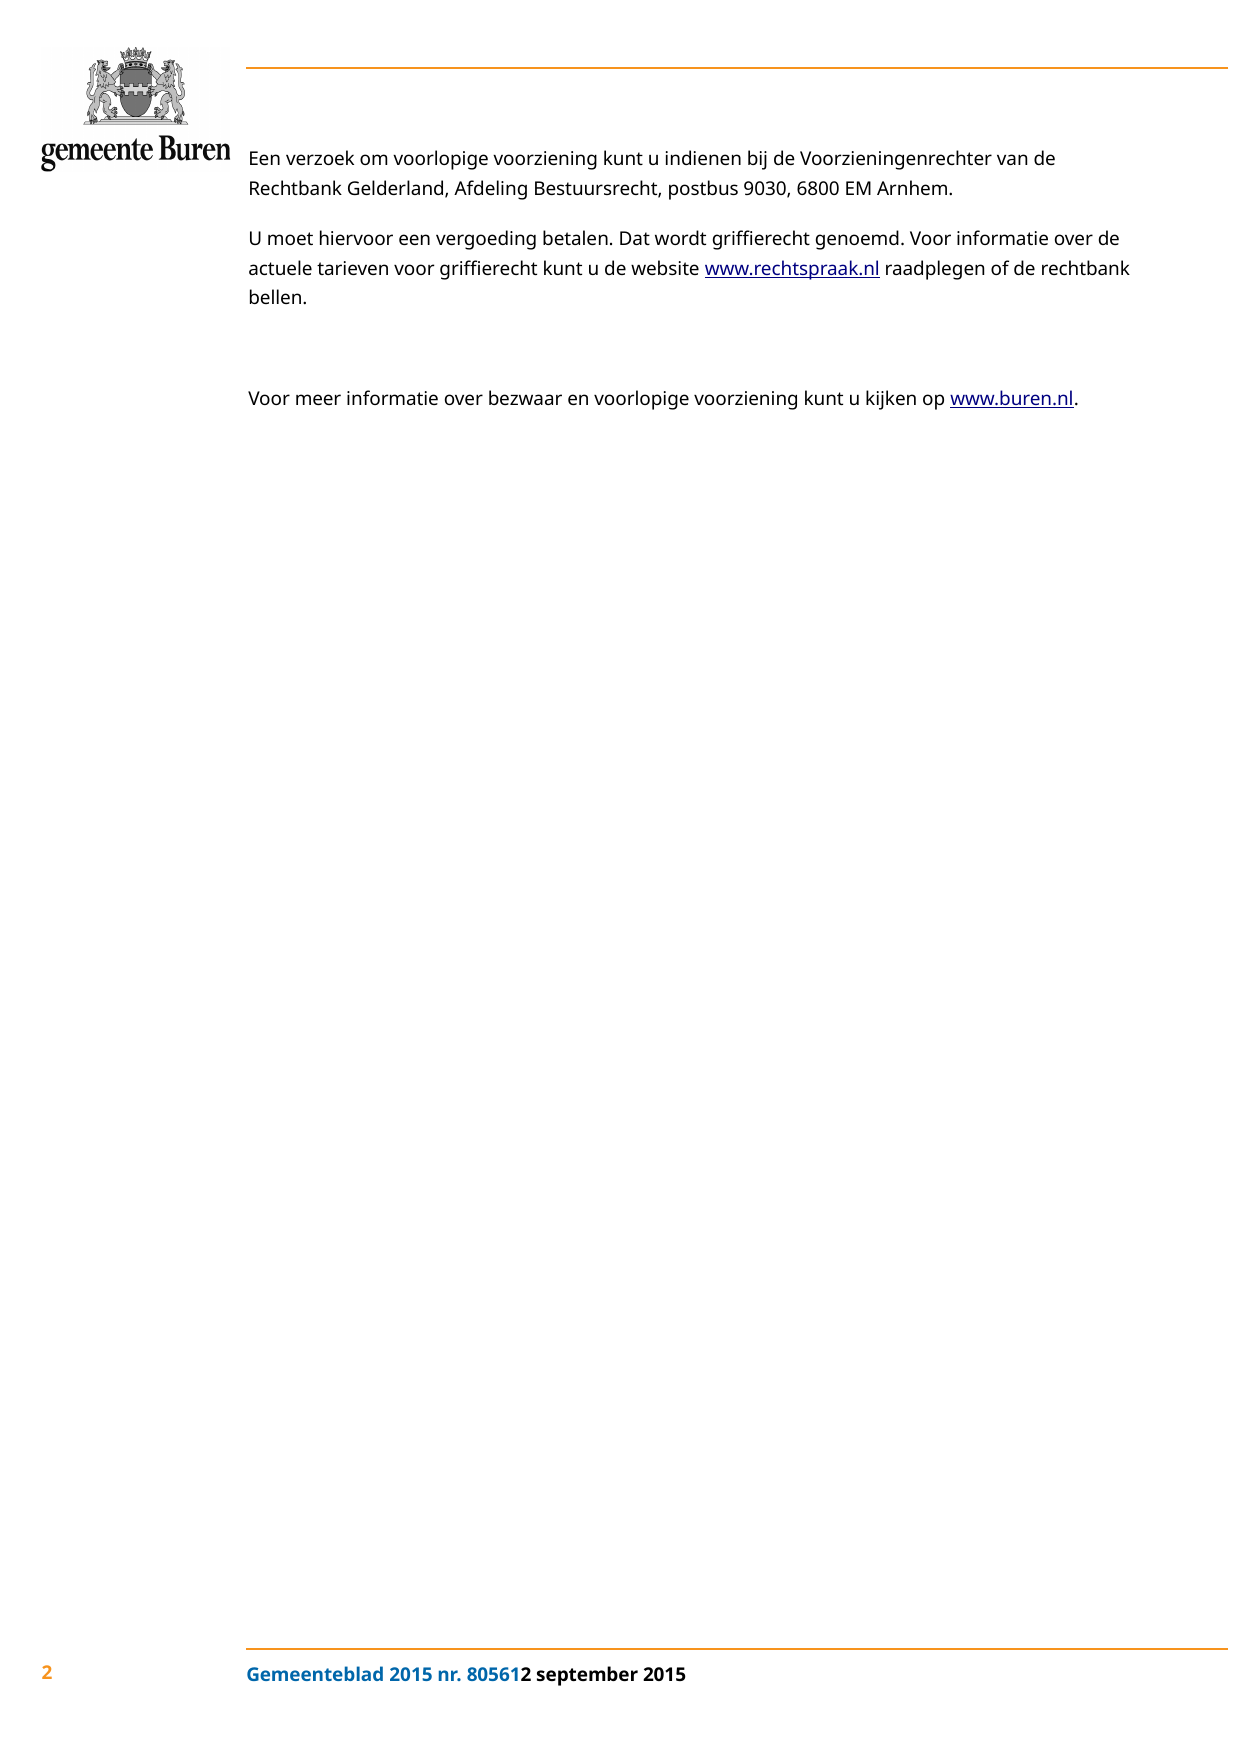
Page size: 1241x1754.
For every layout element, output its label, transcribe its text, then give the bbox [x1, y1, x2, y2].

text Een verzoek om voorlopige voorziening kunt u indienen bij de Voorzieningenrechter van de Rechtbank Gelderland, Afdeling Bestuursrecht, postbus 9030, 6800 EM Arnhem. [248, 145, 1152, 201]
text U moet hiervoor een vergoeding betalen. Dat wordt griffierecht genoemd. Voor informatie over de actuele tarieven voor griffierecht kunt u de website www.rechtspraak.nl raadplegen of de rechtbank bellen. [248, 225, 1152, 310]
text Voor meer informatie over bezwaar en voorlopige voorziening kunt u kijken op www.buren.nl. [248, 385, 1152, 411]
picture [41, 47, 231, 172]
